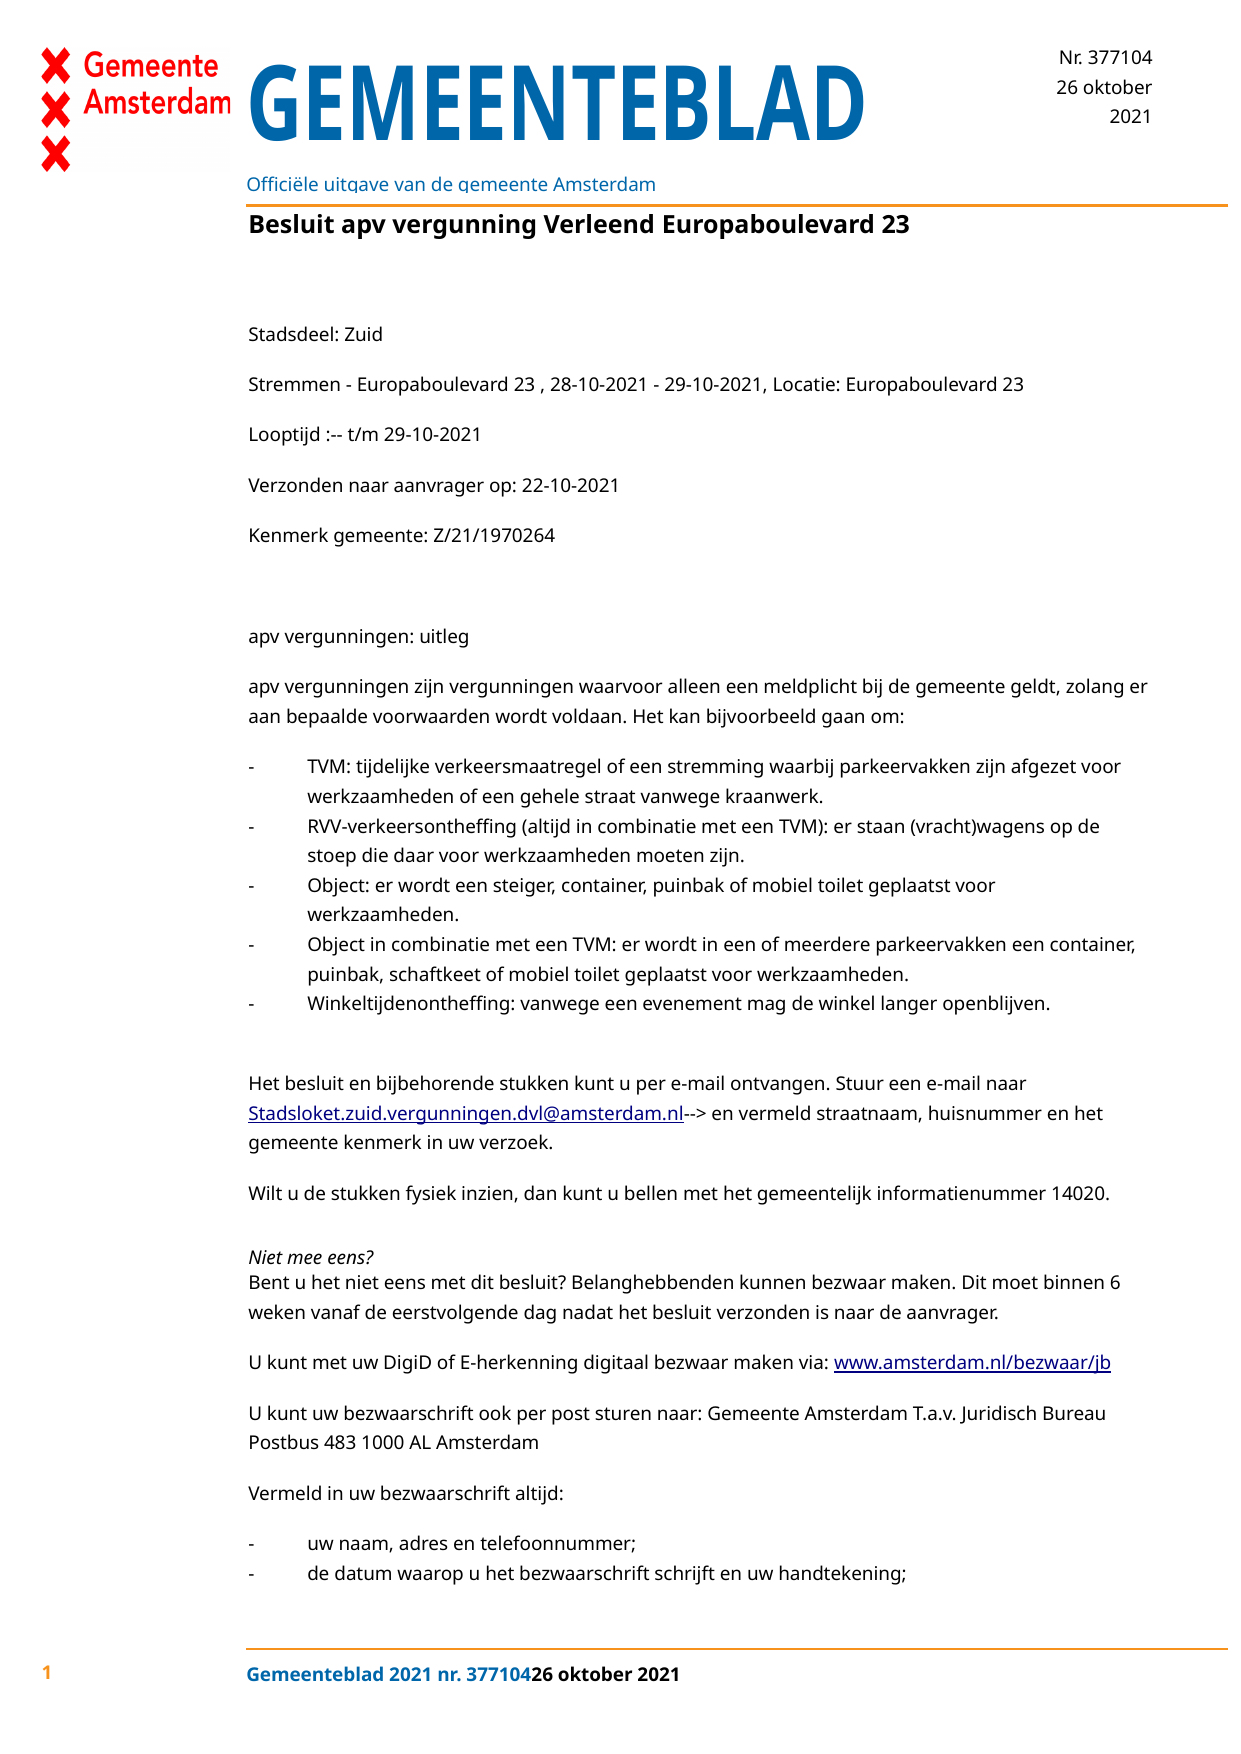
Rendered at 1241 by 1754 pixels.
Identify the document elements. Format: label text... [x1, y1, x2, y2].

text Vermeld in uw bezwaarschrift altijd: [248, 1480, 1152, 1506]
text Stadsdeel: Zuid [248, 321, 1152, 346]
text apv vergunningen zijn vergunningen waarvoor alleen een meldplicht bij de gemeente geldt, zolang er aan bepaalde voorwaarden wordt voldaan. Het kan bijvoorbeeld gaan om: [248, 674, 1152, 729]
text Bent u het niet eens met dit besluit? Belanghebbenden kunnen bezwaar maken. Dit moet binnen 6 weken vanaf de eerstvolgende dag nadat het besluit verzonden is naar de aanvrager. [248, 1269, 1152, 1325]
list RVV-verkeersontheffing (altijd in combinatie met een TVM): er staan (vracht)wagens op de stoep die daar voor werkzaamheden moeten zijn. [248, 813, 1152, 868]
text Stremmen - Europaboulevard 23 , 28-10-2021 - 29-10-2021, Locatie: Europaboulevard 23 [248, 371, 1152, 397]
picture [41, 47, 231, 172]
list TVM: tijdelijke verkeersmaatregel of een stremming waarbij parkeervakken zijn afgezet voor werkzaamheden of een gehele straat vanwege kraanwerk. [248, 754, 1152, 809]
text Kenmerk gemeente: Z/21/1970264 [248, 522, 1152, 548]
text Looptijd :-- t/m 29-10-2021 [248, 422, 1152, 447]
text U kunt met uw DigiD of E-herkenning digitaal bezwaar maken via: www.amsterdam.nl/bezwaar/jb [248, 1349, 1152, 1375]
list Object: er wordt een steiger, container, puinbak of mobiel toilet geplaatst voor werkzaamheden. [248, 872, 1152, 927]
text Het besluit en bijbehorende stukken kunt u per e-mail ontvangen. Stuur een e-mail naar Stadsloket.zuid.vergunningen.dvl@amsterdam.nl--> en vermeld straatnaam, huisnummer en het gemeente kenmerk in uw verzoek. [248, 1070, 1152, 1155]
list Winkeltijdenontheffing: vanwege een evenement mag de winkel langer openblijven. [248, 990, 1152, 1016]
text Wilt u de stukken fysiek inzien, dan kunt u bellen met het gemeentelijk informatienummer 14020. [248, 1180, 1152, 1206]
text Niet mee eens? [248, 1244, 1152, 1269]
list uw naam, adres en telefoonnummer; [248, 1530, 1152, 1556]
text apv vergunningen: uitleg [248, 623, 1152, 649]
list de datum waarop u het bezwaarschrift schrijft en uw handtekening; [248, 1560, 1152, 1586]
list Object in combinatie met een TVM: er wordt in een of meerdere parkeervakken een container, puinbak, schaftkeet of mobiel toilet geplaatst voor werkzaamheden. [248, 931, 1152, 986]
text U kunt uw bezwaarschrift ook per post sturen naar: Gemeente Amsterdam T.a.v. Juridisch Bureau Postbus 483 1000 AL Amsterdam [248, 1400, 1152, 1455]
text Verzonden naar aanvrager op: 22-10-2021 [248, 472, 1152, 498]
text Besluit apv vergunning Verleend Europaboulevard 23 [248, 207, 1152, 241]
